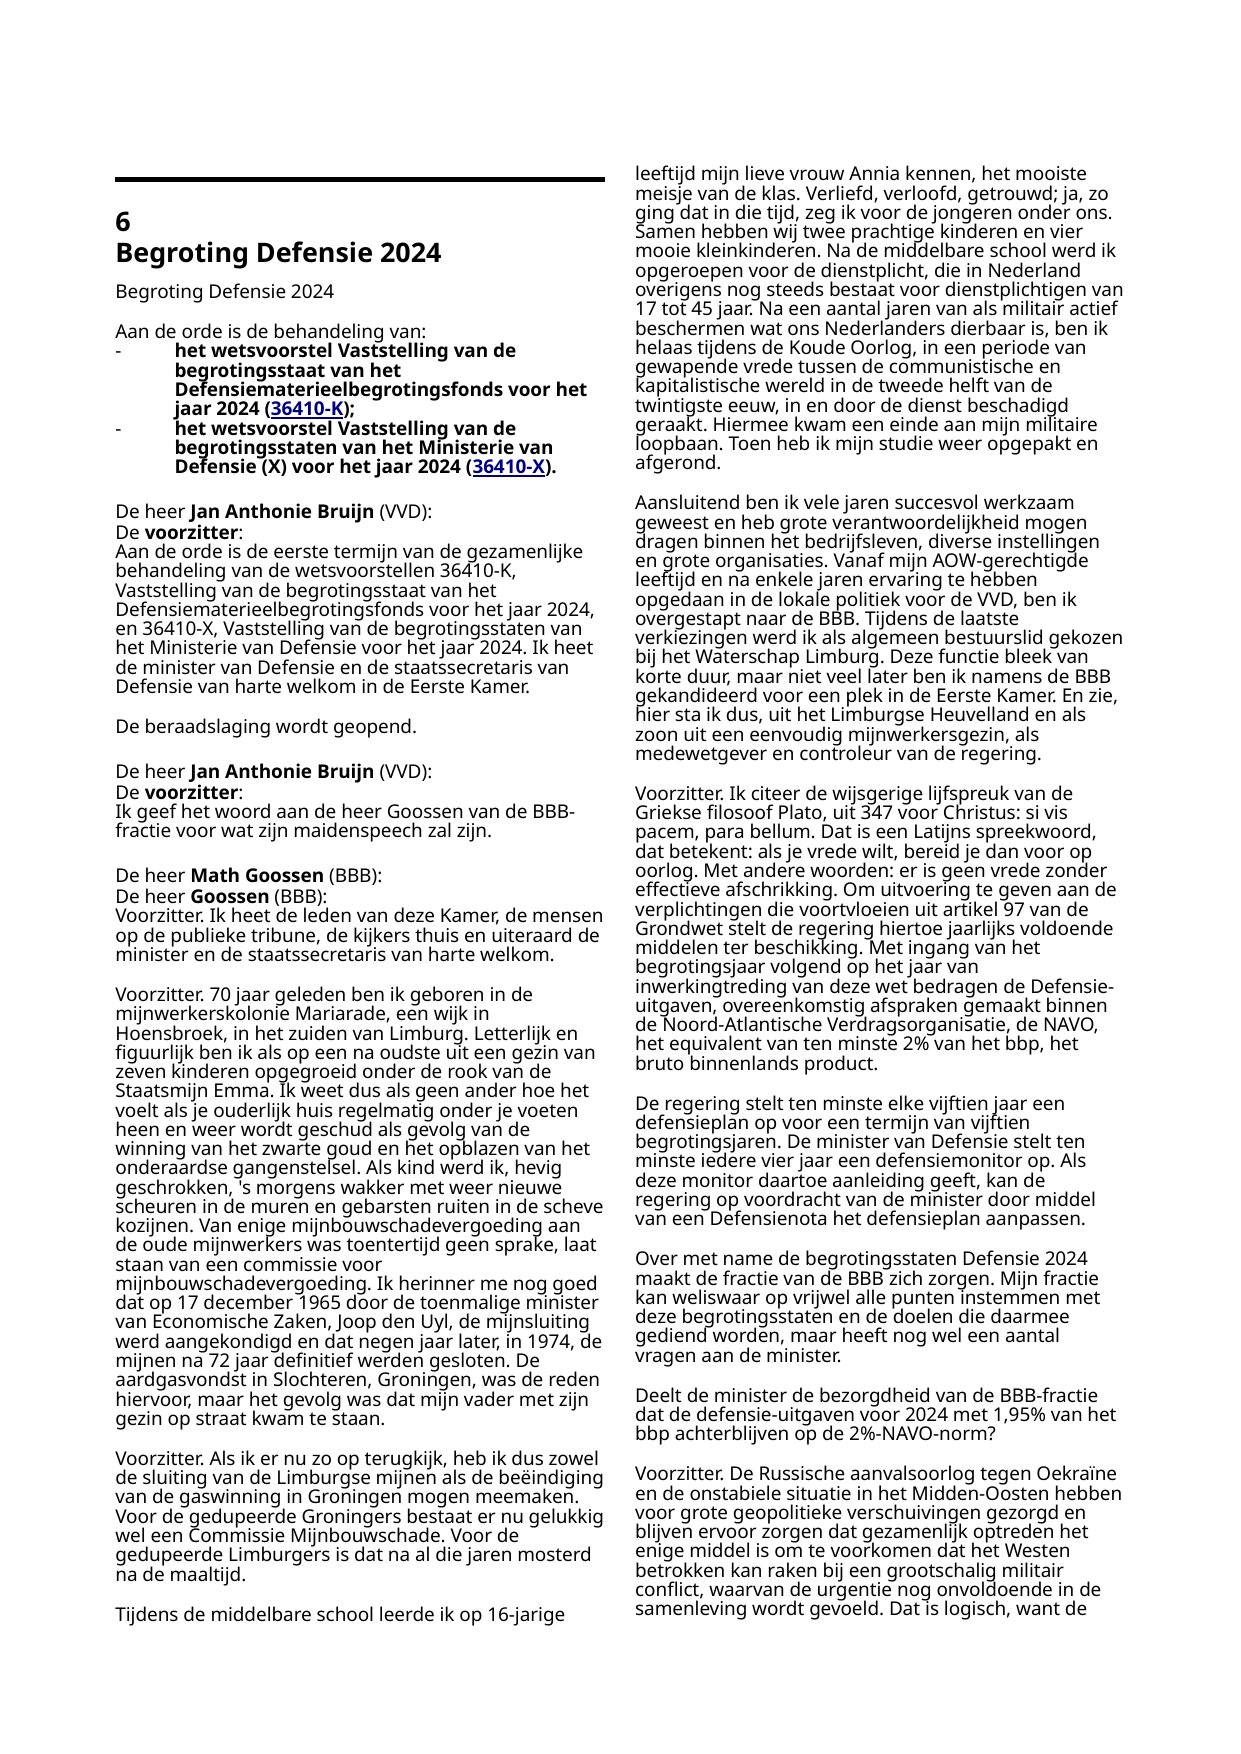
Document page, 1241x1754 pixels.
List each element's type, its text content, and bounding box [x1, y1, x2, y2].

list het wetsvoorstel Vaststelling van de begrotingsstaat van het Defensiematerieelbegrotingsfonds voor het jaar 2024 (36410-K); [115, 342, 605, 419]
text De beraadslaging wordt geopend. [115, 718, 605, 737]
text Over met name de begrotingsstaten Defensie 2024 maakt de fractie van de BBB zich zorgen. Mijn fractie kan weliswaar op vrijwel alle punten instemmen met deze begrotingsstaten en de doelen die daarmee gediend worden, maar heeft nog wel een aantal vragen aan de minister. [635, 1250, 1125, 1366]
text De regering stelt ten minste elke vijftien jaar een defensieplan op voor een termijn van vijftien begrotingsjaren. De minister van Defensie stelt ten minste iedere vier jaar een defensiemonitor op. Als deze monitor daartoe aanleiding geeft, kan de regering op voordracht van de minister door middel van een Defensienota het defensieplan aanpassen. [635, 1095, 1125, 1229]
text Voorzitter. Ik citeer de wijsgerige lijfspreuk van de Griekse filosoof Plato, uit 347 voor Christus: si vis pacem, para bellum. Dat is een Latijns spreekwoord, dat betekent: als je vrede wilt, bereid je dan voor op oorlog. Met andere woorden: er is geen vrede zonder effectieve afschrikking. Om uitvoering te geven aan de verplichtingen die voortvloeien uit artikel 97 van de Grondwet stelt de regering hiertoe jaarlijks voldoende middelen ter beschikking. Met ingang van het begrotingsjaar volgend op het jaar van inwerkingtreding van deze wet bedragen de Defensie-uitgaven, overeenkomstig afspraken gemaakt binnen de Noord-Atlantische Verdragsorganisatie, de NAVO, het equivalent van ten minste 2% van het bbp, het bruto binnenlands product. [635, 785, 1125, 1074]
text leeftijd mijn lieve vrouw Annia kennen, het mooiste meisje van de klas. Verliefd, verloofd, getrouwd; ja, zo ging dat in die tijd, zeg ik voor de jongeren onder ons. Samen hebben wij twee prachtige kinderen en vier mooie kleinkinderen. Na de middelbare school werd ik opgeroepen voor de dienstplicht, die in Nederland overigens nog steeds bestaat voor dienstplichtigen van 17 tot 45 jaar. Na een aantal jaren van als militair actief beschermen wat ons Nederlanders dierbaar is, ben ik helaas tijdens de Koude Oorlog, in een periode van gewapende vrede tussen de communistische en kapitalistische wereld in de tweede helft van de twintigste eeuw, in en door de dienst beschadigd geraakt. Hiermee kwam een einde aan mijn militaire loopbaan. Toen heb ik mijn studie weer opgepakt en afgerond. [635, 165, 1125, 474]
text Aan de orde is de eerste termijn van de gezamenlijke behandeling van de wetsvoorstellen 36410-K, Vaststelling van de begrotingsstaat van het Defensiematerieelbegrotingsfonds voor het jaar 2024, en 36410-X, Vaststelling van de begrotingsstaten van het Ministerie van Defensie voor het jaar 2024. Ik heet de minister van Defensie en de staatssecretaris van Defensie van harte welkom in de Eerste Kamer. [115, 543, 605, 697]
text Aansluitend ben ik vele jaren succesvol werkzaam geweest en heb grote verantwoordelijkheid mogen dragen binnen het bedrijfsleven, diverse instellingen en grote organisaties. Vanaf mijn AOW-gerechtigde leeftijd en na enkele jaren ervaring te hebben opgedaan in de lokale politiek voor de VVD, ben ik overgestapt naar de BBB. Tijdens de laatste verkiezingen werd ik als algemeen bestuurslid gekozen bij het Waterschap Limburg. Deze functie bleek van korte duur, maar niet veel later ben ik namens de BBB gekandideerd voor een plek in de Eerste Kamer. En zie, hier sta ik dus, uit het Limburgse Heuvelland en als zoon uit een eenvoudig mijnwerkersgezin, als medewetgever en controleur van de regering. [635, 494, 1125, 764]
text Begroting Defensie 2024 [115, 283, 605, 302]
text De heer Jan Anthonie Bruijn (VVD): [115, 758, 605, 784]
text Begroting Defensie 2024 [115, 239, 605, 283]
text Tijdens de middelbare school leerde ik op 16-jarige [115, 1606, 605, 1625]
text Voorzitter. 70 jaar geleden ben ik geboren in de mijnwerkerskolonie Mariarade, een wijk in Hoensbroek, in het zuiden van Limburg. Letterlijk en figuurlijk ben ik als op een na oudste uit een gezin van zeven kinderen opgegroeid onder de rook van de Staatsmijn Emma. Ik weet dus als geen ander hoe het voelt als je ouderlijk huis regelmatig onder je voeten heen en weer wordt geschud als gevolg van de winning van het zwarte goud en het opblazen van het onderaardse gangenstelsel. Als kind werd ik, hevig geschrokken, 's morgens wakker met weer nieuwe scheuren in de muren en gebarsten ruiten in de scheve kozijnen. Van enige mijnbouwschadevergoeding aan de oude mijnwerkers was toentertijd geen sprake, laat staan van een commissie voor mijnbouwschadevergoeding. Ik herinner me nog goed dat op 17 december 1965 door de toenmalige minister van Economische Zaken, Joop den Uyl, de mijnsluiting werd aangekondigd en dat negen jaar later, in 1974, de mijnen na 72 jaar definitief werden gesloten. De aardgasvondst in Slochteren, Groningen, was de reden hiervoor, maar het gevolg was dat mijn vader met zijn gezin op straat kwam te staan. [115, 986, 605, 1429]
text De heer Goossen (BBB): [115, 888, 605, 907]
text Voorzitter. Als ik er nu zo op terugkijk, heb ik dus zowel de sluiting van de Limburgse mijnen als de beëindiging van de gaswinning in Groningen mogen meemaken. Voor de gedupeerde Groningers bestaat er nu gelukkig wel een Commissie Mijnbouwschade. Voor de gedupeerde Limburgers is dat na al die jaren mosterd na de maaltijd. [115, 1450, 605, 1585]
text De voorzitter: [115, 524, 605, 543]
text 6 [115, 203, 605, 239]
text De heer Jan Anthonie Bruijn (VVD): [115, 498, 605, 524]
text Voorzitter. Ik heet de leden van deze Kamer, de mensen op de publieke tribune, de kijkers thuis en uiteraard de minister en de staatssecretaris van harte welkom. [115, 907, 605, 965]
text Deelt de minister de bezorgdheid van de BBB-fractie dat de defensie-uitgaven voor 2024 met 1,95% van het bbp achterblijven op de 2%-NAVO-norm? [635, 1387, 1125, 1444]
text De voorzitter: [115, 784, 605, 803]
list het wetsvoorstel Vaststelling van de begrotingsstaten van het Ministerie van Defensie (X) voor het jaar 2024 (36410-X). [115, 419, 605, 477]
text Voorzitter. De Russische aanvalsoorlog tegen Oekraïne en de onstabiele situatie in het Midden-Oosten hebben voor grote geopolitieke verschuivingen gezorgd en blijven ervoor zorgen dat gezamenlijk optreden het enige middel is om te voorkomen dat het Westen betrokken kan raken bij een grootschalig militair conflict, waarvan de urgentie nog onvoldoende in de samenleving wordt gevoeld. Dat is logisch, want de [635, 1465, 1125, 1619]
text De heer Math Goossen (BBB): [115, 862, 605, 888]
text Ik geef het woord aan de heer Goossen van de BBB-fractie voor wat zijn maidenspeech zal zijn. [115, 803, 605, 842]
text Aan de orde is de behandeling van: [115, 323, 605, 342]
